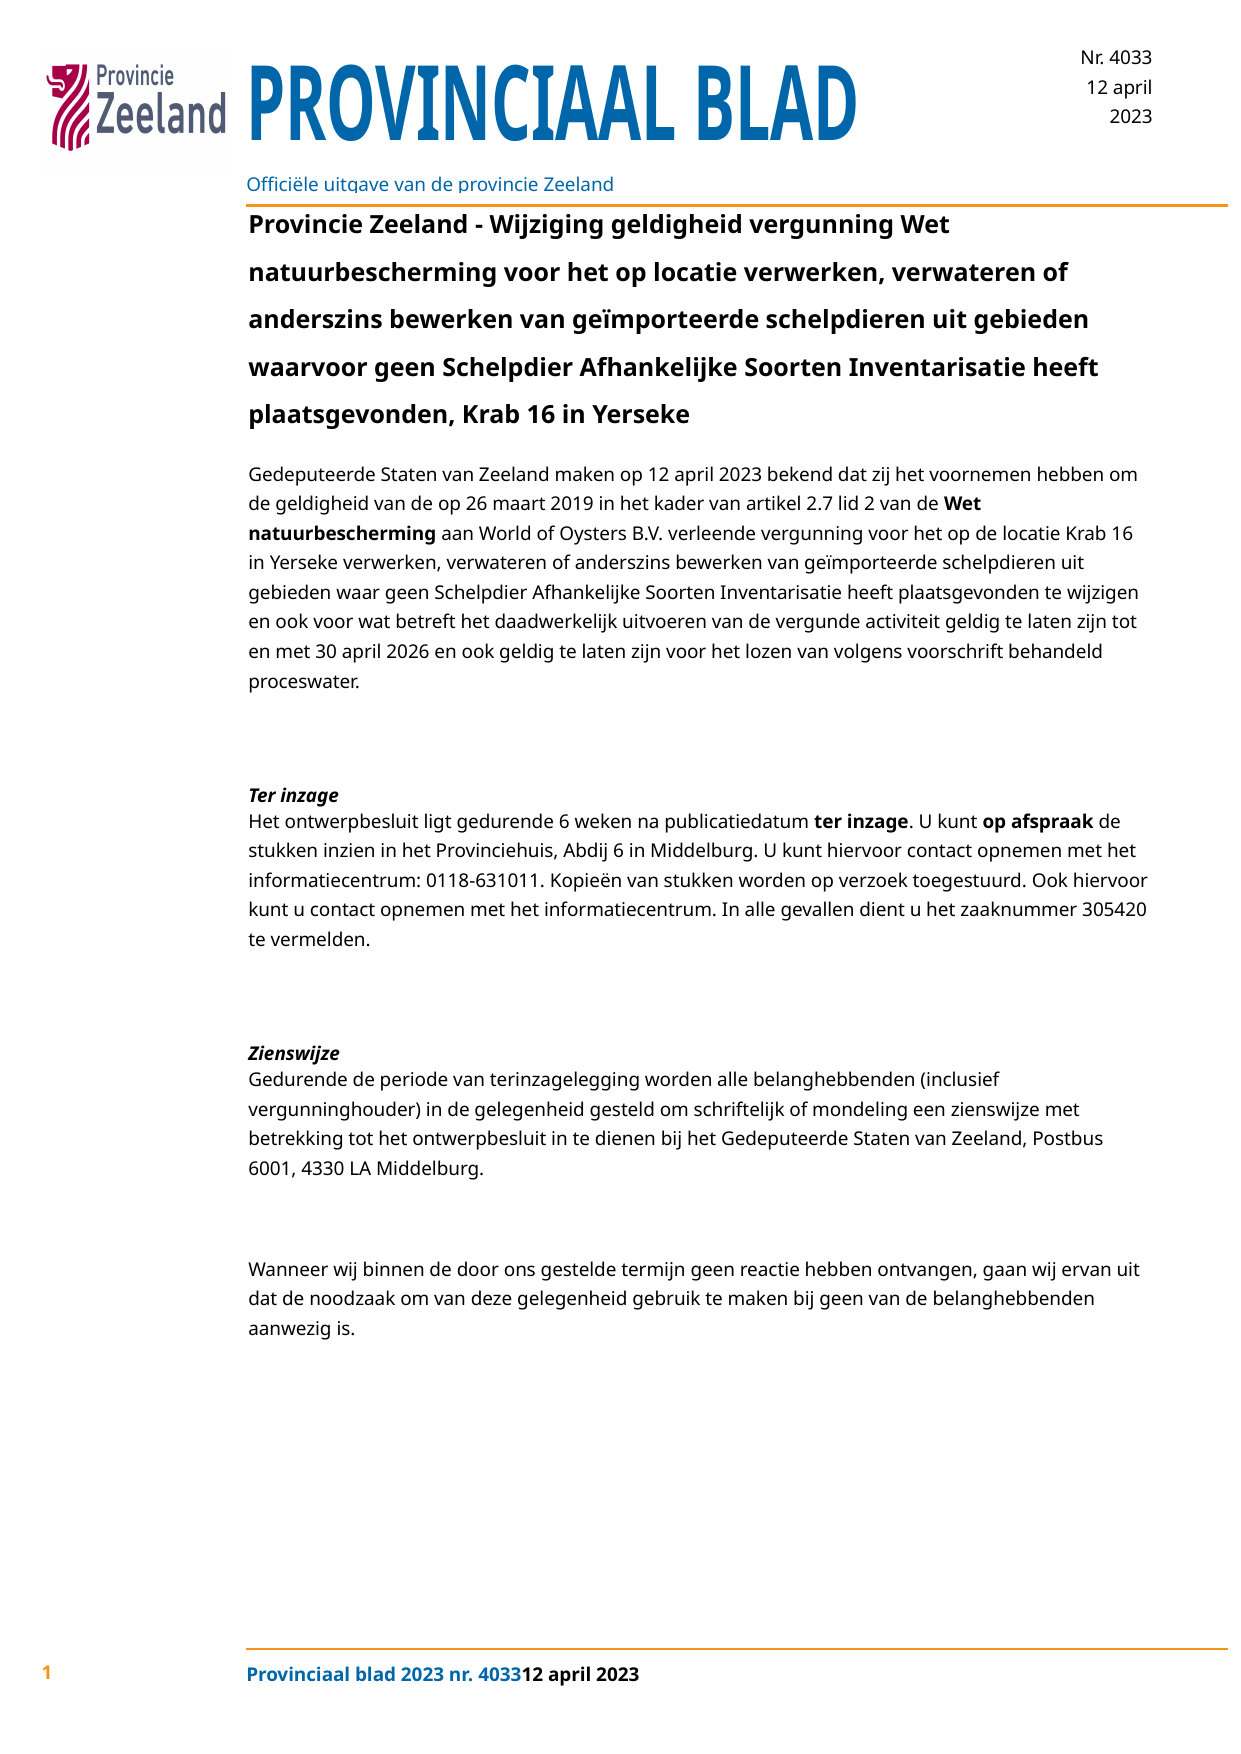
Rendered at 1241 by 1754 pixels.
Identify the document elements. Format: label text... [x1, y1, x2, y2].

text Wanneer wij binnen de door ons gestelde termijn geen reactie hebben ontvangen, gaan wij ervan uit dat de noodzaak om van deze gelegenheid gebruik te maken bij geen van de belanghebbenden aanwezig is. [248, 1256, 1152, 1341]
text Gedurende de periode van terinzagelegging worden alle belanghebbenden (inclusief vergunninghouder) in de gelegenheid gesteld om schriftelijk of mondeling een zienswijze met betrekking tot het ontwerpbesluit in te dienen bij het Gedeputeerde Staten van Zeeland, Postbus 6001, 4330 LA Middelburg. [248, 1066, 1152, 1181]
text Gedeputeerde Staten van Zeeland maken op 12 april 2023 bekend dat zij het voornemen hebben om de geldigheid van de op 26 maart 2019 in het kader van artikel 2.7 lid 2 van de Wet natuurbescherming aan World of Oysters B.V. verleende vergunning voor het op de locatie Krab 16 in Yerseke verwerken, verwateren of anderszins bewerken van geïmporteerde schelpdieren uit gebieden waar geen Schelpdier Afhankelijke Soorten Inventarisatie heeft plaatsgevonden te wijzigen en ook voor wat betreft het daadwerkelijk uitvoeren van de vergunde activiteit geldig te laten zijn tot en met 30 april 2026 en ook geldig te laten zijn voor het lozen van volgens voorschrift behandeld proceswater. [248, 461, 1152, 693]
text Ter inzage [248, 782, 1152, 808]
text Zienswijze [248, 1041, 1152, 1066]
text Het ontwerpbesluit ligt gedurende 6 weken na publicatiedatum ter inzage. U kunt op afspraak de stukken inzien in het Provinciehuis, Abdij 6 in Middelburg. U kunt hiervoor contact opnemen met het informatiecentrum: 0118-631011. Kopieën van stukken worden op verzoek toegestuurd. Ook hiervoor kunt u contact opnemen met het informatiecentrum. In alle gevallen dient u het zaaknummer 305420 te vermelden. [248, 808, 1152, 952]
picture [41, 47, 231, 172]
text Provincie Zeeland - Wijziging geldigheid vergunning Wet natuurbescherming voor het op locatie verwerken, verwateren of anderszins bewerken van geïmporteerde schelpdieren uit gebieden waarvoor geen Schelpdier Afhankelijke Soorten Inventarisatie heeft plaatsgevonden, Krab 16 in Yerseke [248, 207, 1152, 431]
